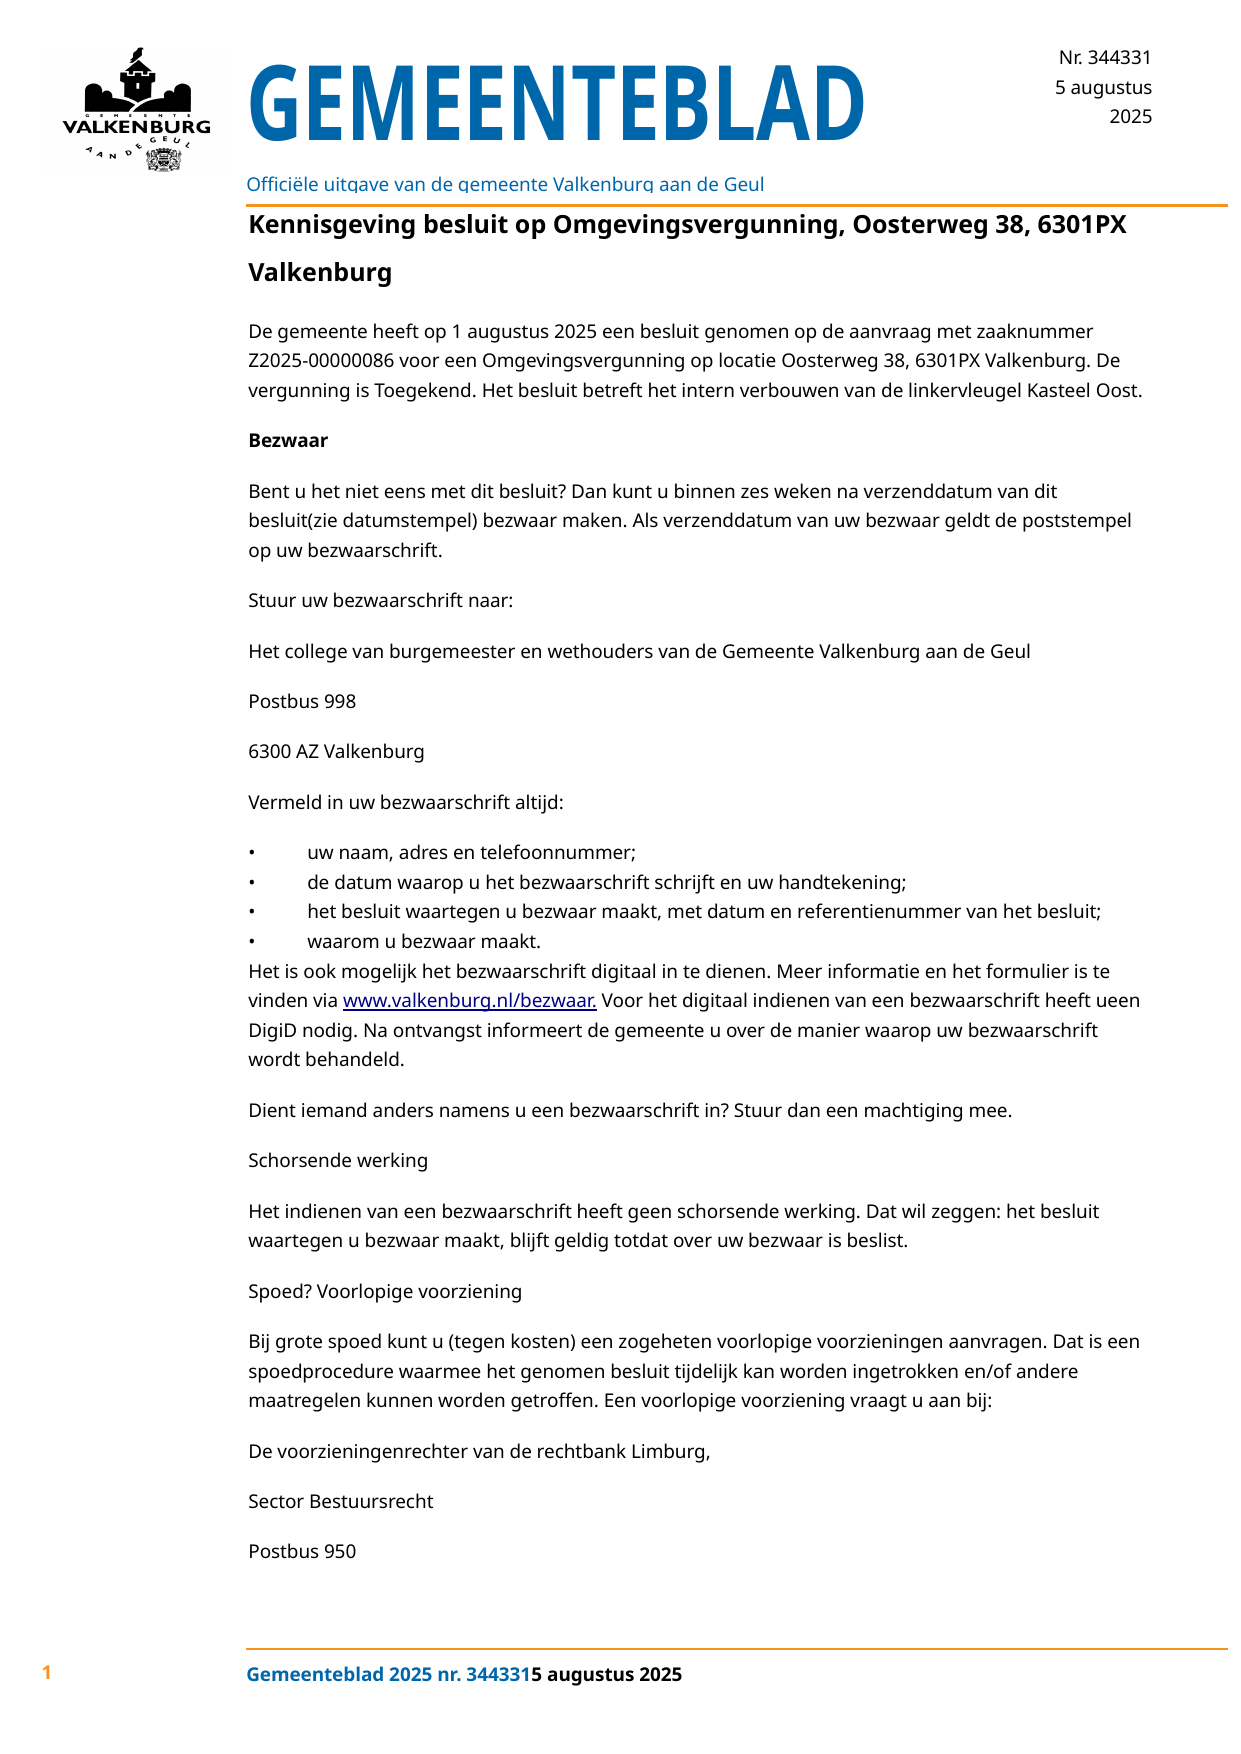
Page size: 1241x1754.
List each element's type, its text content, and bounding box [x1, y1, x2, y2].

text Dient iemand anders namens u een bezwaarschrift in? Stuur dan een machtiging mee. [248, 1097, 1152, 1123]
text Spoed? Voorlopige voorziening [248, 1278, 1152, 1304]
text Het is ook mogelijk het bezwaarschrift digitaal in te dienen. Meer informatie en het formulier is te vinden via www.valkenburg.nl/bezwaar. Voor het digitaal indienen van een bezwaarschrift heeft ueen DigiD nodig. Na ontvangst informeert de gemeente u over de manier waarop uw bezwaarschrift wordt behandeld. [248, 958, 1152, 1072]
text Schorsende werking [248, 1147, 1152, 1173]
picture [41, 47, 231, 172]
list het besluit waartegen u bezwaar maakt, met datum en referentienummer van het besluit; [248, 899, 1152, 924]
text De gemeente heeft op 1 augustus 2025 een besluit genomen op de aanvraag met zaaknummer Z2025-00000086 voor een Omgevingsvergunning op locatie Oosterweg 38, 6301PX Valkenburg. De vergunning is Toegekend. Het besluit betreft het intern verbouwen van de linkervleugel Kasteel Oost. [248, 318, 1152, 403]
text De voorzieningenrechter van de rechtbank Limburg, [248, 1438, 1152, 1464]
text Sector Bestuursrecht [248, 1488, 1152, 1514]
text Stuur uw bezwaarschrift naar: [248, 587, 1152, 613]
list de datum waarop u het bezwaarschrift schrijft en uw handtekening; [248, 869, 1152, 895]
list waarom u bezwaar maakt. [248, 928, 1152, 954]
list uw naam, adres en telefoonnummer; [248, 839, 1152, 865]
text Het indienen van een bezwaarschrift heeft geen schorsende werking. Dat wil zeggen: het besluit waartegen u bezwaar maakt, blijft geldig totdat over uw bezwaar is beslist. [248, 1198, 1152, 1253]
text Vermeld in uw bezwaarschrift altijd: [248, 789, 1152, 815]
text Bij grote spoed kunt u (tegen kosten) een zogeheten voorlopige voorzieningen aanvragen. Dat is een spoedprocedure waarmee het genomen besluit tijdelijk kan worden ingetrokken en/of andere maatregelen kunnen worden getroffen. Een voorlopige voorziening vraagt u aan bij: [248, 1328, 1152, 1413]
text Bezwaar [248, 427, 1152, 453]
text Postbus 998 [248, 688, 1152, 714]
text Het college van burgemeester en wethouders van de Gemeente Valkenburg aan de Geul [248, 638, 1152, 664]
text Bent u het niet eens met dit besluit? Dan kunt u binnen zes weken na verzenddatum van dit besluit(zie datumstempel) bezwaar maken. Als verzenddatum van uw bezwaar geldt de poststempel op uw bezwaarschrift. [248, 478, 1152, 563]
text Kennisgeving besluit op Omgevingsvergunning, Oosterweg 38, 6301PX Valkenburg [248, 207, 1152, 288]
text Postbus 950 [248, 1539, 1152, 1564]
text 6300 AZ Valkenburg [248, 739, 1152, 764]
